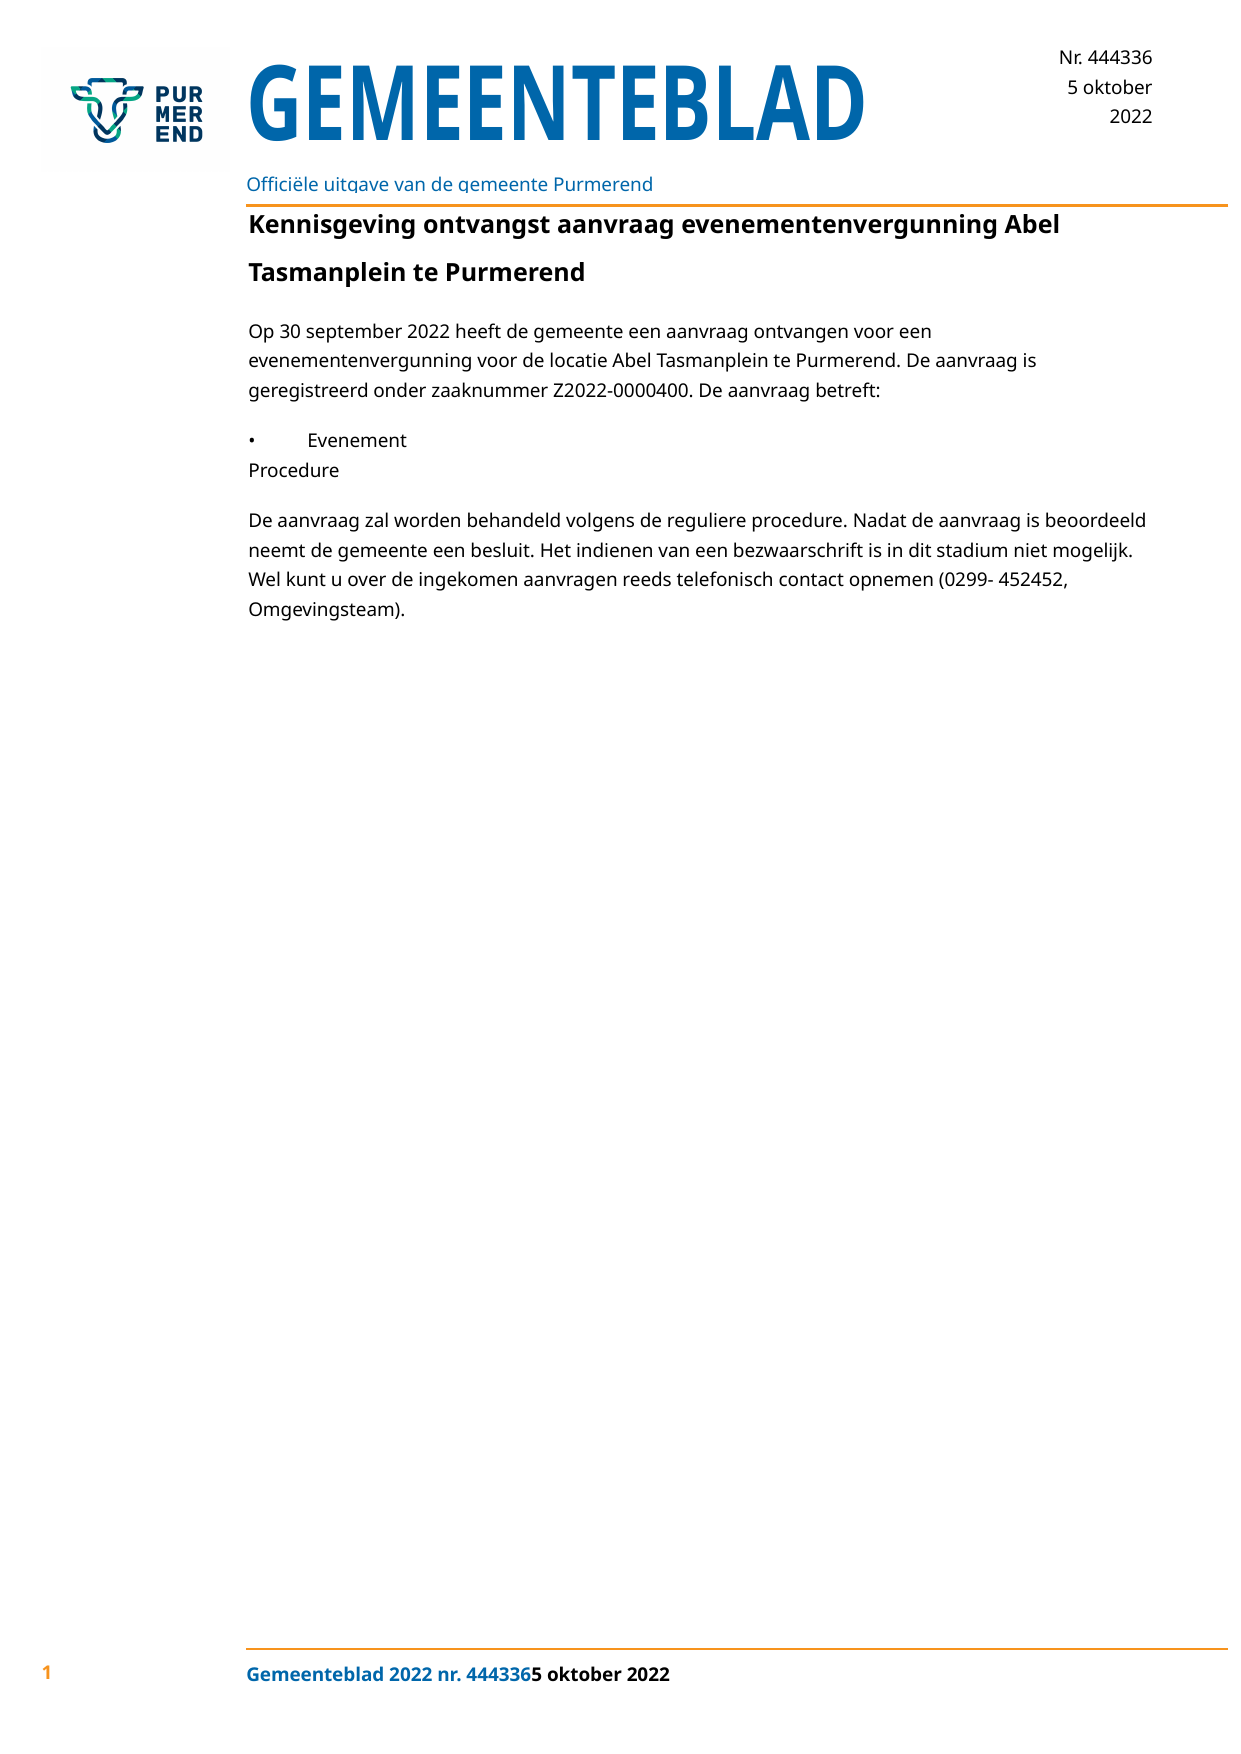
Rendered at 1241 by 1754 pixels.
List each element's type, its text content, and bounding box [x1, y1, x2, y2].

text Procedure [248, 457, 1152, 483]
text Op 30 september 2022 heeft de gemeente een aanvraag ontvangen voor een evenementenvergunning voor de locatie Abel Tasmanplein te Purmerend. De aanvraag is geregistreerd onder zaaknummer Z2022-0000400. De aanvraag betreft: [248, 318, 1152, 403]
text De aanvraag zal worden behandeld volgens de reguliere procedure. Nadat de aanvraag is beoordeeld neemt de gemeente een besluit. Het indienen van een bezwaarschrift is in dit stadium niet mogelijk. Wel kunt u over de ingekomen aanvragen reeds telefonisch contact opnemen (0299- 452452, Omgevingsteam). [248, 507, 1152, 622]
picture [41, 47, 231, 172]
list Evenement [248, 427, 1152, 453]
text Kennisgeving ontvangst aanvraag evenementenvergunning Abel Tasmanplein te Purmerend [248, 207, 1152, 288]
